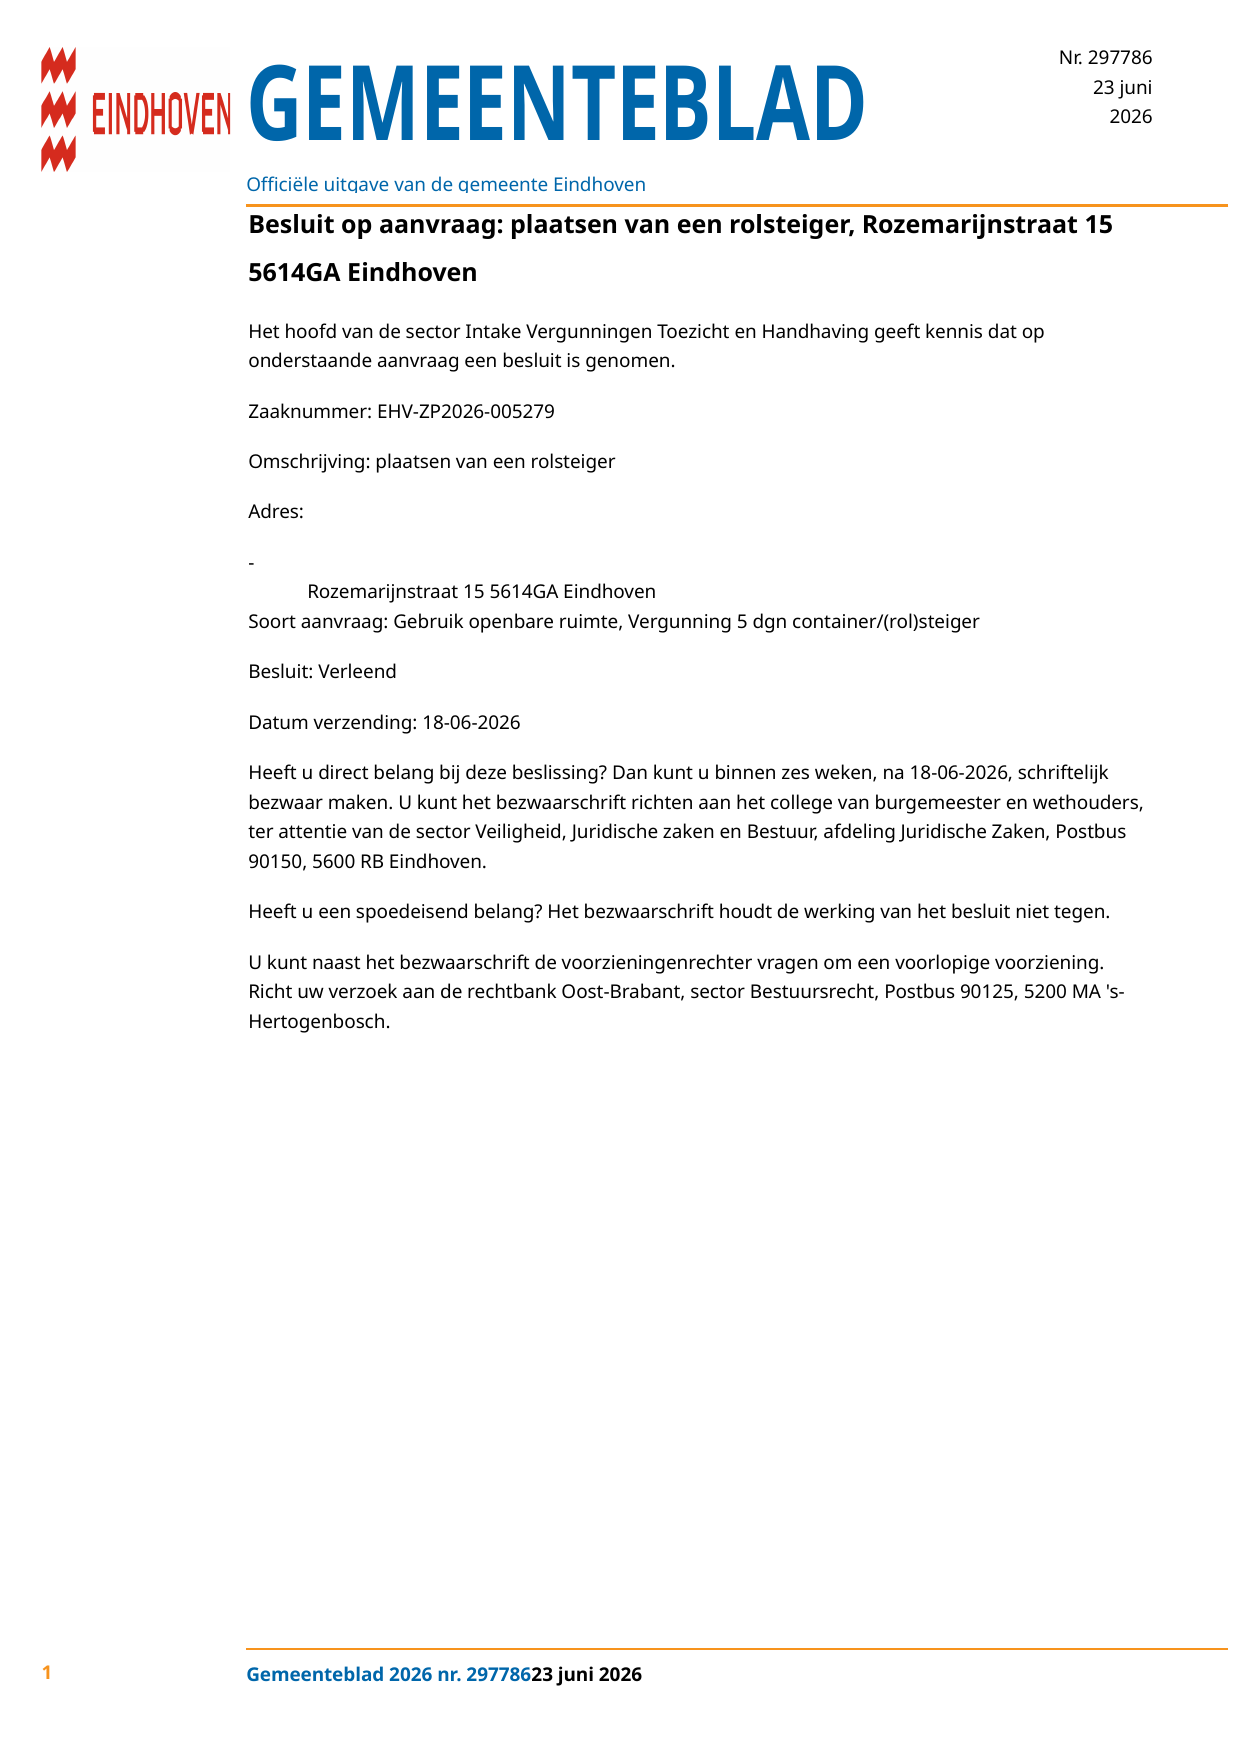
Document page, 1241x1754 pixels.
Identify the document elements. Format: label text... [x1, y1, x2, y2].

text Besluit op aanvraag: plaatsen van een rolsteiger, Rozemarijnstraat 15 5614GA Eindhoven [248, 207, 1152, 288]
text Besluit: Verleend [248, 659, 1152, 684]
text Heeft u direct belang bij deze beslissing? Dan kunt u binnen zes weken, na 18-06-2026, schriftelijk bezwaar maken. U kunt het bezwaarschrift richten aan het college van burgemeester en wethouders, ter attentie van de sector Veiligheid, Juridische zaken en Bestuur, afdeling Juridische Zaken, Postbus 90150, 5600 RB Eindhoven. [248, 759, 1152, 874]
text Omschrijving: plaatsen van een rolsteiger [248, 448, 1152, 474]
list Rozemarijnstraat 15 5614GA Eindhoven [248, 579, 1152, 604]
text Zaaknummer: EHV-ZP2026-005279 [248, 398, 1152, 424]
text Soort aanvraag: Gebruik openbare ruimte, Vergunning 5 dgn container/(rol)steiger [248, 608, 1152, 634]
text U kunt naast het bezwaarschrift de voorzieningenrechter vragen om een voorlopige voorziening. Richt uw verzoek aan de rechtbank Oost-Brabant, sector Bestuursrecht, Postbus 90125, 5200 MA 's-Hertogenbosch. [248, 949, 1152, 1034]
text Adres: [248, 499, 1152, 524]
picture [41, 47, 231, 172]
text Heeft u een spoedeisend belang? Het bezwaarschrift houdt de werking van het besluit niet tegen. [248, 899, 1152, 924]
text Datum verzending: 18-06-2026 [248, 709, 1152, 735]
text Het hoofd van de sector Intake Vergunningen Toezicht en Handhaving geeft kennis dat op onderstaande aanvraag een besluit is genomen. [248, 318, 1152, 373]
